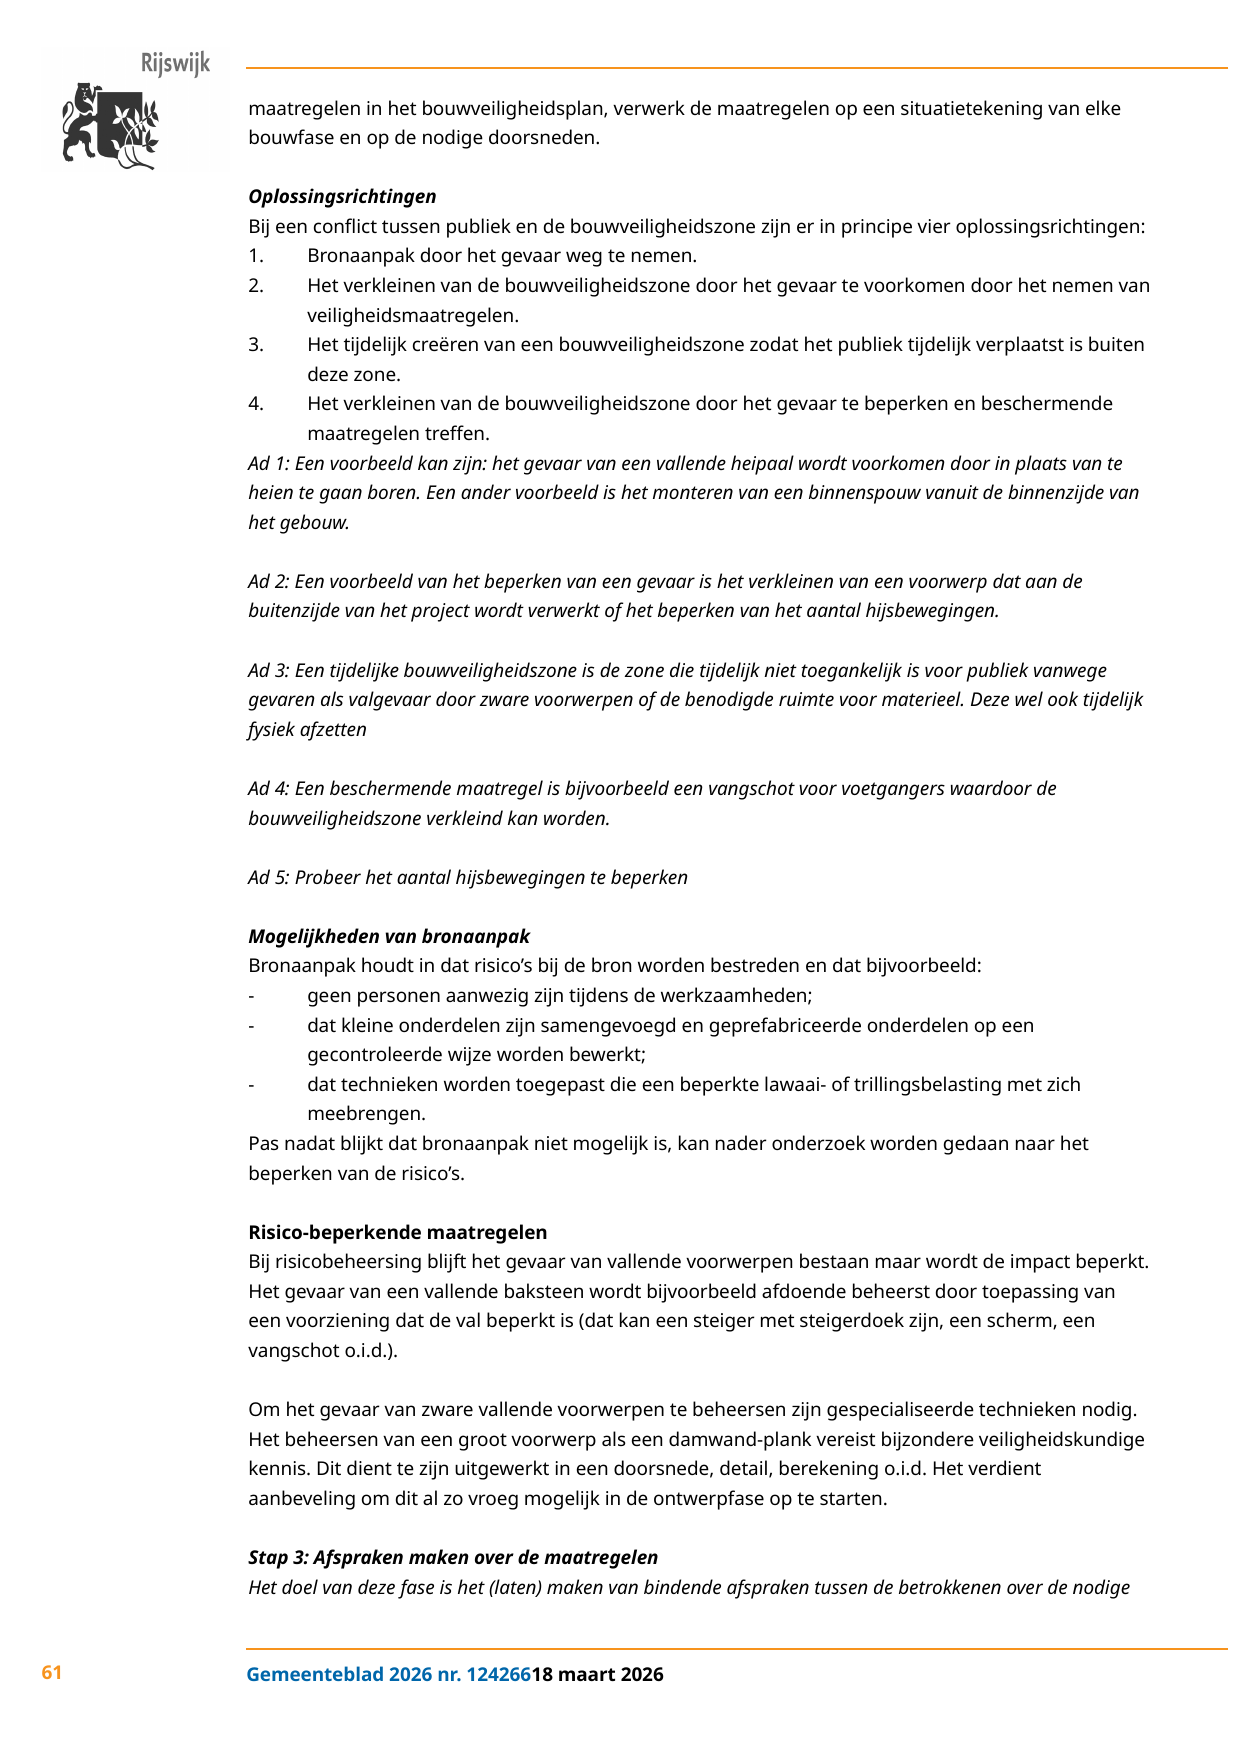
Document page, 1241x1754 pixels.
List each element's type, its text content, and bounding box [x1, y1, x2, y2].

text Ad 1: Een voorbeeld kan zijn: het gevaar van een vallende heipaal wordt voorkomen door in plaats van te heien te gaan boren. Een ander voorbeeld is het monteren van een binnenspouw vanuit de binnenzijde van het gebouw. [248, 450, 1152, 535]
text Bronaanpak houdt in dat risico’s bij de bron worden bestreden en dat bijvoorbeeld: [248, 953, 1152, 978]
text Mogelijkheden van bronaanpak [248, 923, 1152, 949]
text maatregelen in het bouwveiligheidsplan, verwerk de maatregelen op een situatietekening van elke bouwfase en op de nodige doorsneden. [248, 95, 1152, 150]
text Risico-beperkende maatregelen [248, 1219, 1152, 1245]
list dat kleine onderdelen zijn samengevoegd en geprefabriceerde onderdelen op een gecontroleerde wijze worden bewerkt; [248, 1012, 1152, 1067]
picture [41, 47, 231, 172]
text Ad 4: Een beschermende maatregel is bijvoorbeeld een vangschot voor voetgangers waardoor de bouwveiligheidszone verkleind kan worden. [248, 775, 1152, 831]
text Stap 3: Afspraken maken over de maatregelen [248, 1544, 1152, 1570]
list geen personen aanwezig zijn tijdens de werkzaamheden; [248, 982, 1152, 1008]
text Bij risicobeheersing blijft het gevaar van vallende voorwerpen bestaan maar wordt de impact beperkt. Het gevaar van een vallende baksteen wordt bijvoorbeeld afdoende beheerst door toepassing van een voorziening dat de val beperkt is (dat kan een steiger met steigerdoek zijn, een scherm, een vangschot o.i.d.). [248, 1248, 1152, 1363]
table_header Het doel van deze fase is het (laten) maken van bindende afspraken tussen de betrokkenen over de nodige [248, 1574, 1152, 1600]
text Ad 2: Een voorbeeld van het beperken van een gevaar is het verkleinen van een voorwerp dat aan de buitenzijde van het project wordt verwerkt of het beperken van het aantal hijsbewegingen. [248, 568, 1152, 623]
list Bronaanpak door het gevaar weg te nemen. [248, 243, 1152, 268]
text Pas nadat blijkt dat bronaanpak niet mogelijk is, kan nader onderzoek worden gedaan naar het beperken van de risico’s. [248, 1130, 1152, 1186]
text Ad 3: Een tijdelijke bouwveiligheidszone is de zone die tijdelijk niet toegankelijk is voor publiek vanwege gevaren als valgevaar door zware voorwerpen of de benodigde ruimte voor materieel. Deze wel ook tijdelijk fysiek afzetten [248, 657, 1152, 742]
list Het verkleinen van de bouwveiligheidszone door het gevaar te beperken en beschermende maatregelen treffen. [248, 391, 1152, 446]
list Het verkleinen van de bouwveiligheidszone door het gevaar te voorkomen door het nemen van veiligheidsmaatregelen. [248, 272, 1152, 328]
text Bij een conflict tussen publiek en de bouwveiligheidszone zijn er in principe vier oplossingsrichtingen: [248, 213, 1152, 239]
list Het tijdelijk creëren van een bouwveiligheidszone zodat het publiek tijdelijk verplaatst is buiten deze zone. [248, 331, 1152, 387]
list dat technieken worden toegepast die een beperkte lawaai- of trillingsbelasting met zich meebrengen. [248, 1071, 1152, 1126]
text Om het gevaar van zware vallende voorwerpen te beheersen zijn gespecialiseerde technieken nodig. Het beheersen van een groot voorwerp als een damwand-plank vereist bijzondere veiligheidskundige kennis. Dit dient te zijn uitgewerkt in een doorsnede, detail, berekening o.i.d. Het verdient aanbeveling om dit al zo vroeg mogelijk in de ontwerpfase op te starten. [248, 1396, 1152, 1511]
text Ad 5: Probeer het aantal hijsbewegingen te beperken [248, 864, 1152, 890]
text Oplossingsrichtingen [248, 183, 1152, 209]
